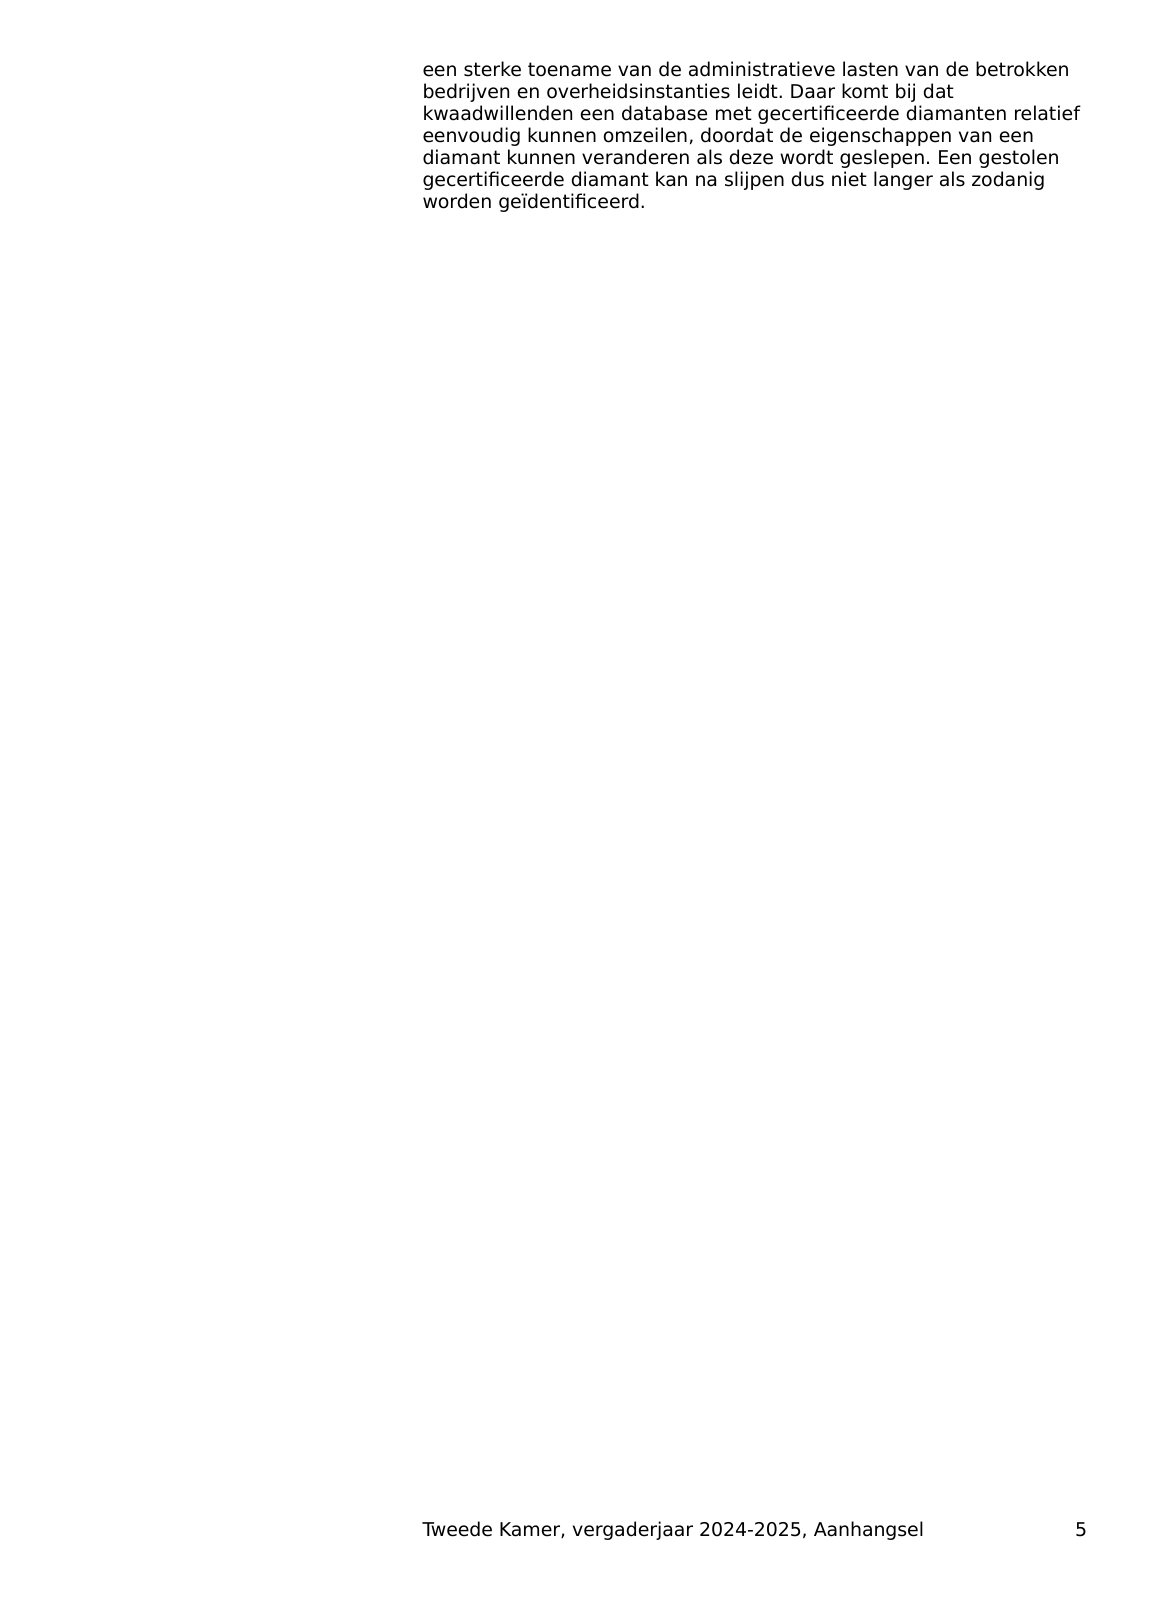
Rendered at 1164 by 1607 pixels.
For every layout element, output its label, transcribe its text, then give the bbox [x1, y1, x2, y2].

text een sterke toename van de administratieve lasten van de betrokken bedrijven en overheidsinstanties leidt. Daar komt bij dat kwaadwillenden een database met gecertificeerde diamanten relatief eenvoudig kunnen omzeilen, doordat de eigenschappen van een diamant kunnen veranderen als deze wordt geslepen. Een gestolen gecertificeerde diamant kan na slijpen dus niet langer als zodanig worden geïdentificeerd. [422, 59, 1087, 213]
